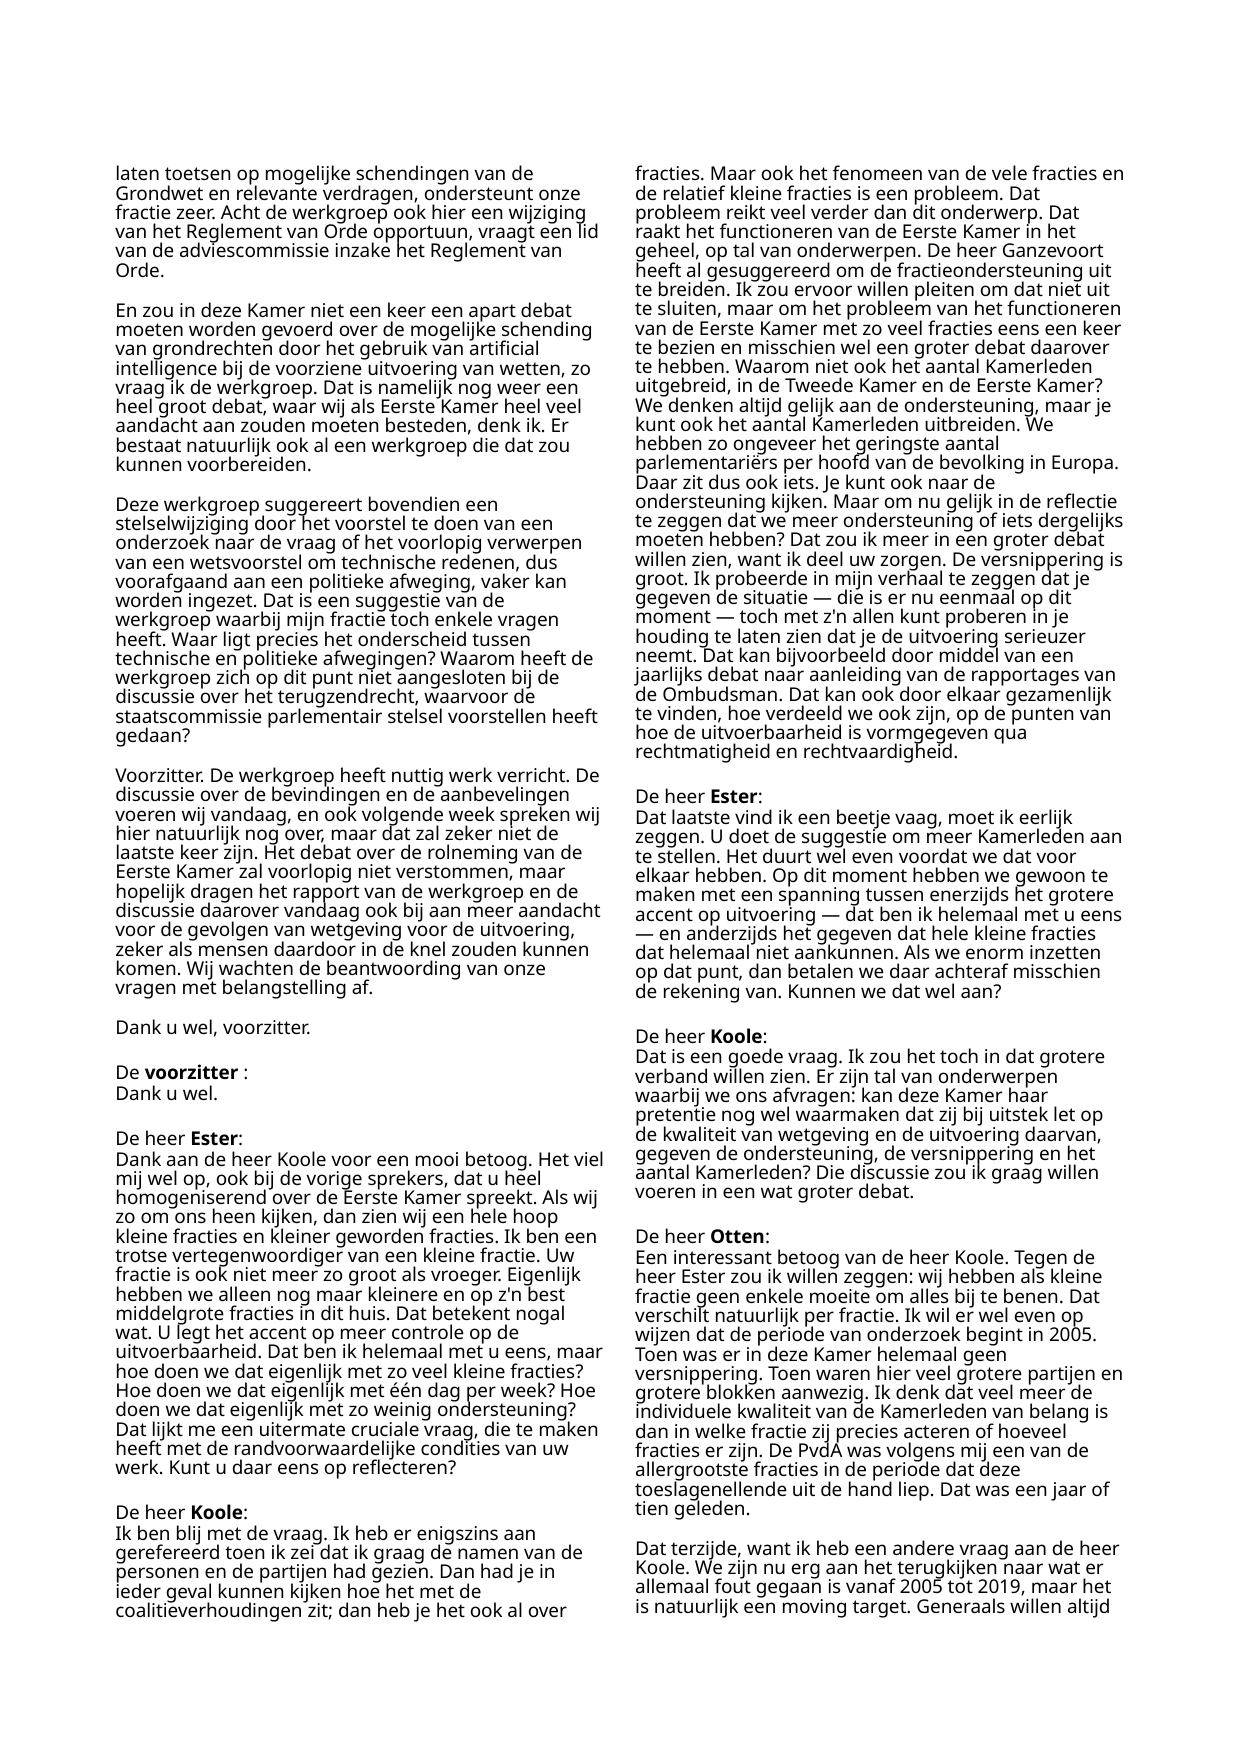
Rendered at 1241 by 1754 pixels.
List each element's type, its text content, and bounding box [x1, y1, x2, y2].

text Ik ben blij met de vraag. Ik heb er enigszins aan gerefereerd toen ik zei dat ik graag de namen van de personen en de partijen had gezien. Dan had je in ieder geval kunnen kijken hoe het met de coalitieverhoudingen zit; dan heb je het ook al over [115, 1525, 605, 1621]
text Dat terzijde, want ik heb een andere vraag aan de heer Koole. We zijn nu erg aan het terugkijken naar wat er allemaal fout gegaan is vanaf 2005 tot 2019, maar het is natuurlijk een moving target. Generaals willen altijd [635, 1540, 1125, 1617]
text Dat is een goede vraag. Ik zou het toch in dat grotere verband willen zien. Er zijn tal van onderwerpen waarbij we ons afvragen: kan deze Kamer haar pretentie nog wel waarmaken dat zij bij uitstek let op de kwaliteit van wetgeving en de uitvoering daarvan, gegeven de ondersteuning, de versnippering en het aantal Kamerleden? Die discussie zou ik graag willen voeren in een wat groter debat. [635, 1048, 1125, 1203]
text Dat laatste vind ik een beetje vaag, moet ik eerlijk zeggen. U doet de suggestie om meer Kamerleden aan te stellen. Het duurt wel even voordat we dat voor elkaar hebben. Op dit moment hebben we gewoon te maken met een spanning tussen enerzijds het grotere accent op uitvoering — dat ben ik helemaal met u eens — en anderzijds het gegeven dat hele kleine fracties dat helemaal niet aankunnen. Als we enorm inzetten op dat punt, dan betalen we daar achteraf misschien de rekening van. Kunnen we dat wel aan? [635, 809, 1125, 1002]
text De voorzitter : [115, 1059, 605, 1085]
text De heer Ester: [115, 1125, 605, 1151]
text Dank u wel. [115, 1085, 605, 1104]
text De heer Ester: [635, 783, 1125, 809]
text Deze werkgroep suggereert bovendien een stelselwijziging door het voorstel te doen van een onderzoek naar de vraag of het voorlopig verwerpen van een wetsvoorstel om technische redenen, dus voorafgaand aan een politieke afweging, vaker kan worden ingezet. Dat is een suggestie van de werkgroep waarbij mijn fractie toch enkele vragen heeft. Waar ligt precies het onderscheid tussen technische en politieke afwegingen? Waarom heeft de werkgroep zich op dit punt niet aangesloten bij de discussie over het terugzendrecht, waarvoor de staatscommissie parlementair stelsel voorstellen heeft gedaan? [115, 496, 605, 746]
text Dank aan de heer Koole voor een mooi betoog. Het viel mij wel op, ook bij de vorige sprekers, dat u heel homogeniserend over de Eerste Kamer spreekt. Als wij zo om ons heen kijken, dan zien wij een hele hoop kleine fracties en kleiner geworden fracties. Ik ben een trotse vertegenwoordiger van een kleine fractie. Uw fractie is ook niet meer zo groot als vroeger. Eigenlijk hebben we alleen nog maar kleinere en op z'n best middelgrote fracties in dit huis. Dat betekent nogal wat. U legt het accent op meer controle op de uitvoerbaarheid. Dat ben ik helemaal met u eens, maar hoe doen we dat eigenlijk met zo veel kleine fracties? Hoe doen we dat eigenlijk met één dag per week? Hoe doen we dat eigenlijk met zo weinig ondersteuning? Dat lijkt me een uitermate cruciale vraag, die te maken heeft met de randvoorwaardelijke condities van uw werk. Kunt u daar eens op reflecteren? [115, 1151, 605, 1478]
text De heer Otten: [635, 1223, 1125, 1249]
text De heer Koole: [635, 1023, 1125, 1048]
text Dank u wel, voorzitter. [115, 1019, 605, 1038]
text En zou in deze Kamer niet een keer een apart debat moeten worden gevoerd over de mogelijke schending van grondrechten door het gebruik van artificial intelligence bij de voorziene uitvoering van wetten, zo vraag ik de werkgroep. Dat is namelijk nog weer een heel groot debat, waar wij als Eerste Kamer heel veel aandacht aan zouden moeten besteden, denk ik. Er bestaat natuurlijk ook al een werkgroep die dat zou kunnen voorbereiden. [115, 302, 605, 475]
text De heer Koole: [115, 1499, 605, 1525]
text fracties. Maar ook het fenomeen van de vele fracties en de relatief kleine fracties is een probleem. Dat probleem reikt veel verder dan dit onderwerp. Dat raakt het functioneren van de Eerste Kamer in het geheel, op tal van onderwerpen. De heer Ganzevoort heeft al gesuggereerd om de fractieondersteuning uit te breiden. Ik zou ervoor willen pleiten om dat niet uit te sluiten, maar om het probleem van het functioneren van de Eerste Kamer met zo veel fracties eens een keer te bezien en misschien wel een groter debat daarover te hebben. Waarom niet ook het aantal Kamerleden uitgebreid, in de Tweede Kamer en de Eerste Kamer? We denken altijd gelijk aan de ondersteuning, maar je kunt ook het aantal Kamerleden uitbreiden. We hebben zo ongeveer het geringste aantal parlementariërs per hoofd van de bevolking in Europa. Daar zit dus ook iets. Je kunt ook naar de ondersteuning kijken. Maar om nu gelijk in de reflectie te zeggen dat we meer ondersteuning of iets dergelijks moeten hebben? Dat zou ik meer in een groter debat willen zien, want ik deel uw zorgen. De versnippering is groot. Ik probeerde in mijn verhaal te zeggen dat je gegeven de situatie — die is er nu eenmaal op dit moment — toch met z'n allen kunt proberen in je houding te laten zien dat je de uitvoering serieuzer neemt. Dat kan bijvoorbeeld door middel van een jaarlijks debat naar aanleiding van de rapportages van de Ombudsman. Dat kan ook door elkaar gezamenlijk te vinden, hoe verdeeld we ook zijn, op de punten van hoe de uitvoerbaarheid is vormgegeven qua rechtmatigheid en rechtvaardigheid. [635, 165, 1125, 763]
text Voorzitter. De werkgroep heeft nuttig werk verricht. De discussie over de bevindingen en de aanbevelingen voeren wij vandaag, en ook volgende week spreken wij hier natuurlijk nog over, maar dat zal zeker niet de laatste keer zijn. Het debat over de rolneming van de Eerste Kamer zal voorlopig niet verstommen, maar hopelijk dragen het rapport van de werkgroep en de discussie daarover vandaag ook bij aan meer aandacht voor de gevolgen van wetgeving voor de uitvoering, zeker als mensen daardoor in de knel zouden kunnen komen. Wij wachten de beantwoording van onze vragen met belangstelling af. [115, 767, 605, 998]
text laten toetsen op mogelijke schendingen van de Grondwet en relevante verdragen, ondersteunt onze fractie zeer. Acht de werkgroep ook hier een wijziging van het Reglement van Orde opportuun, vraagt een lid van de adviescommissie inzake het Reglement van Orde. [115, 165, 605, 281]
text Een interessant betoog van de heer Koole. Tegen de heer Ester zou ik willen zeggen: wij hebben als kleine fractie geen enkele moeite om alles bij te benen. Dat verschilt natuurlijk per fractie. Ik wil er wel even op wijzen dat de periode van onderzoek begint in 2005. Toen was er in deze Kamer helemaal geen versnippering. Toen waren hier veel grotere partijen en grotere blokken aanwezig. Ik denk dat veel meer de individuele kwaliteit van de Kamerleden van belang is dan in welke fractie zij precies acteren of hoeveel fracties er zijn. De PvdA was volgens mij een van de allergrootste fracties in de periode dat deze toeslagenellende uit de hand liep. Dat was een jaar of tien geleden. [635, 1249, 1125, 1519]
